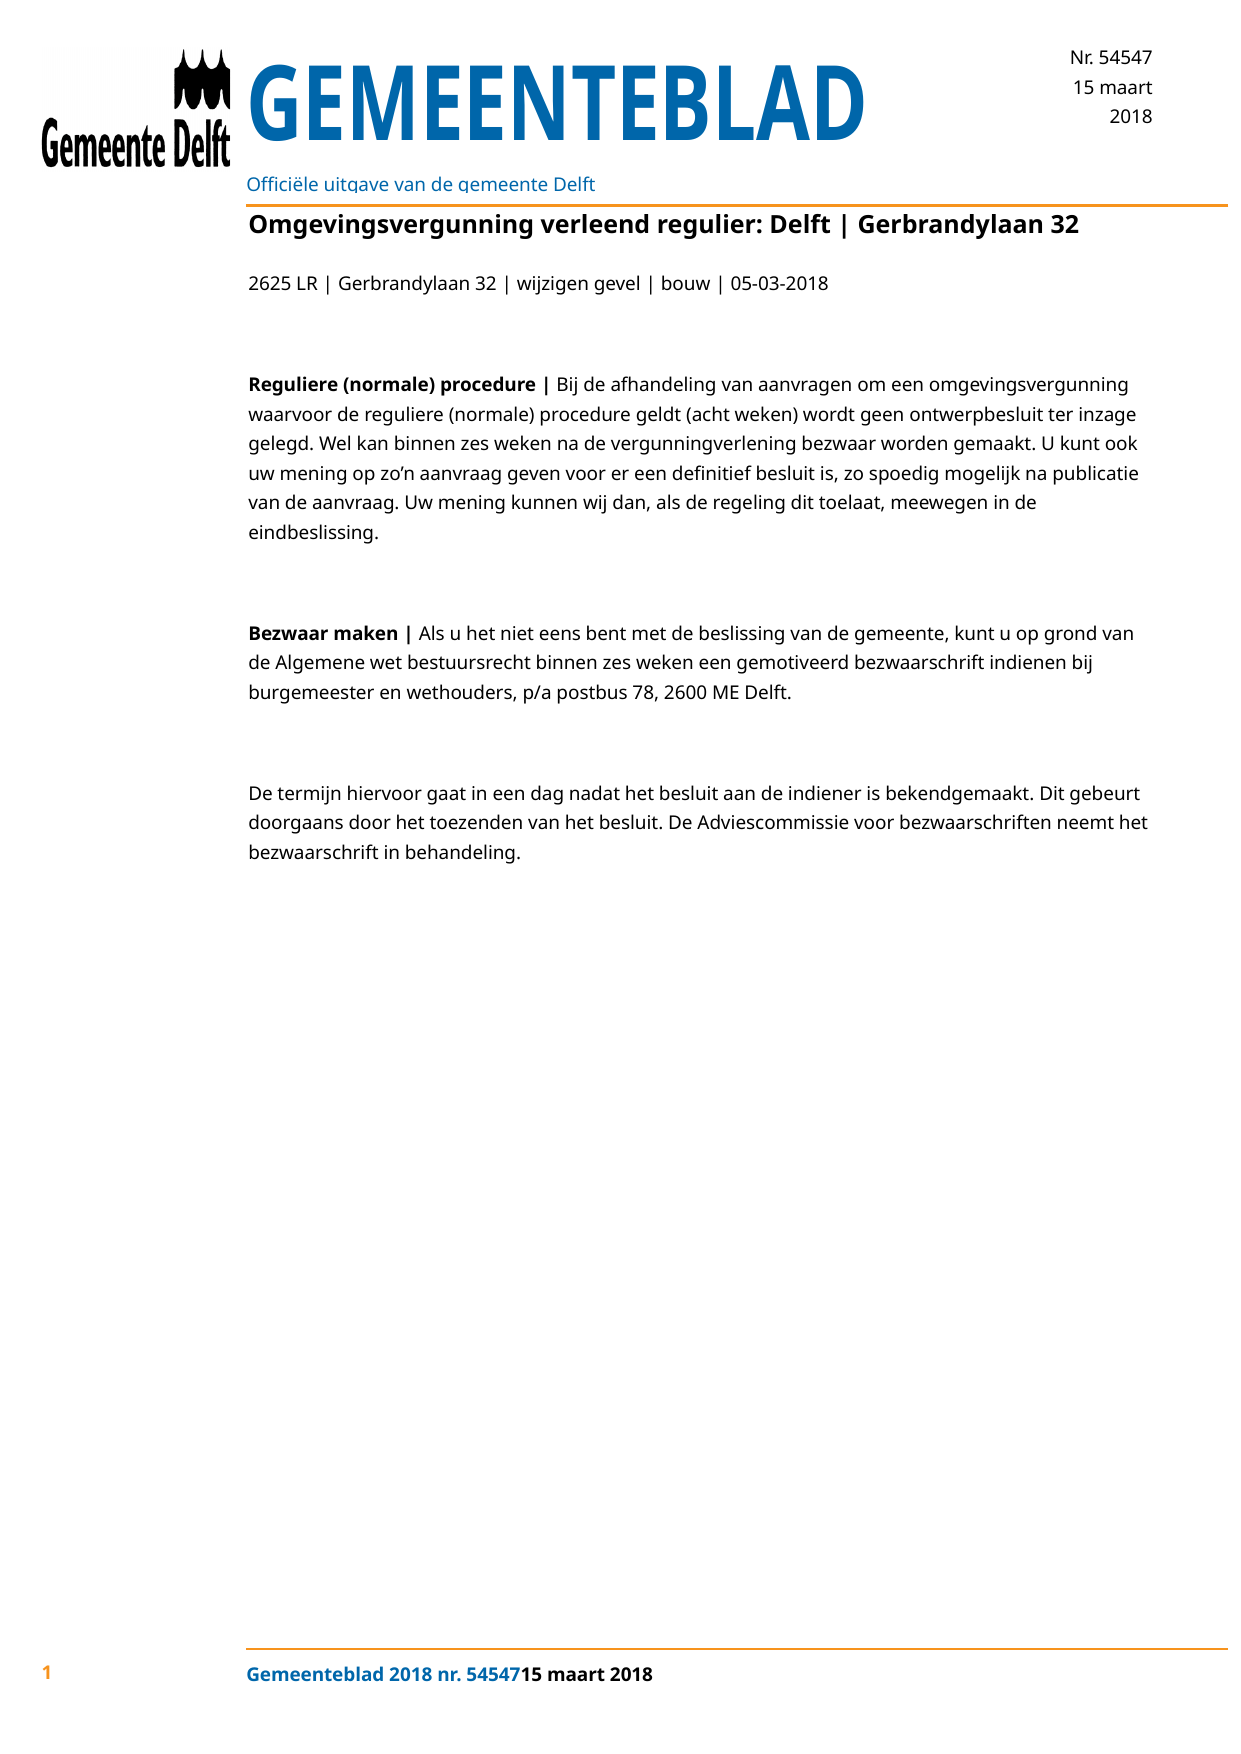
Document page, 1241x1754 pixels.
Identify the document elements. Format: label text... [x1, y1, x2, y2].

picture [41, 47, 231, 172]
text Bezwaar maken | Als u het niet eens bent met de beslissing van de gemeente, kunt u op grond van de Algemene wet bestuursrecht binnen zes weken een gemotiveerd bezwaarschrift indienen bij burgemeester en wethouders, p/a postbus 78, 2600 ME Delft. [248, 620, 1152, 705]
text De termijn hiervoor gaat in een dag nadat het besluit aan de indiener is bekendgemaakt. Dit gebeurt doorgaans door het toezenden van het besluit. De Adviescommissie voor bezwaarschriften neemt het bezwaarschrift in behandeling. [248, 780, 1152, 865]
text 2625 LR | Gerbrandylaan 32 | wijzigen gevel | bouw | 05-03-2018 [248, 270, 1152, 296]
text Reguliere (normale) procedure | Bij de afhandeling van aanvragen om een omgevingsvergunning waarvoor de reguliere (normale) procedure geldt (acht weken) wordt geen ontwerpbesluit ter inzage gelegd. Wel kan binnen zes weken na de vergunningverlening bezwaar worden gemaakt. U kunt ook uw mening op zo’n aanvraag geven voor er een definitief besluit is, zo spoedig mogelijk na publicatie van de aanvraag. Uw mening kunnen wij dan, als de regeling dit toelaat, meewegen in de eindbeslissing. [248, 371, 1152, 545]
text Omgevingsvergunning verleend regulier: Delft | Gerbrandylaan 32 [248, 207, 1152, 241]
